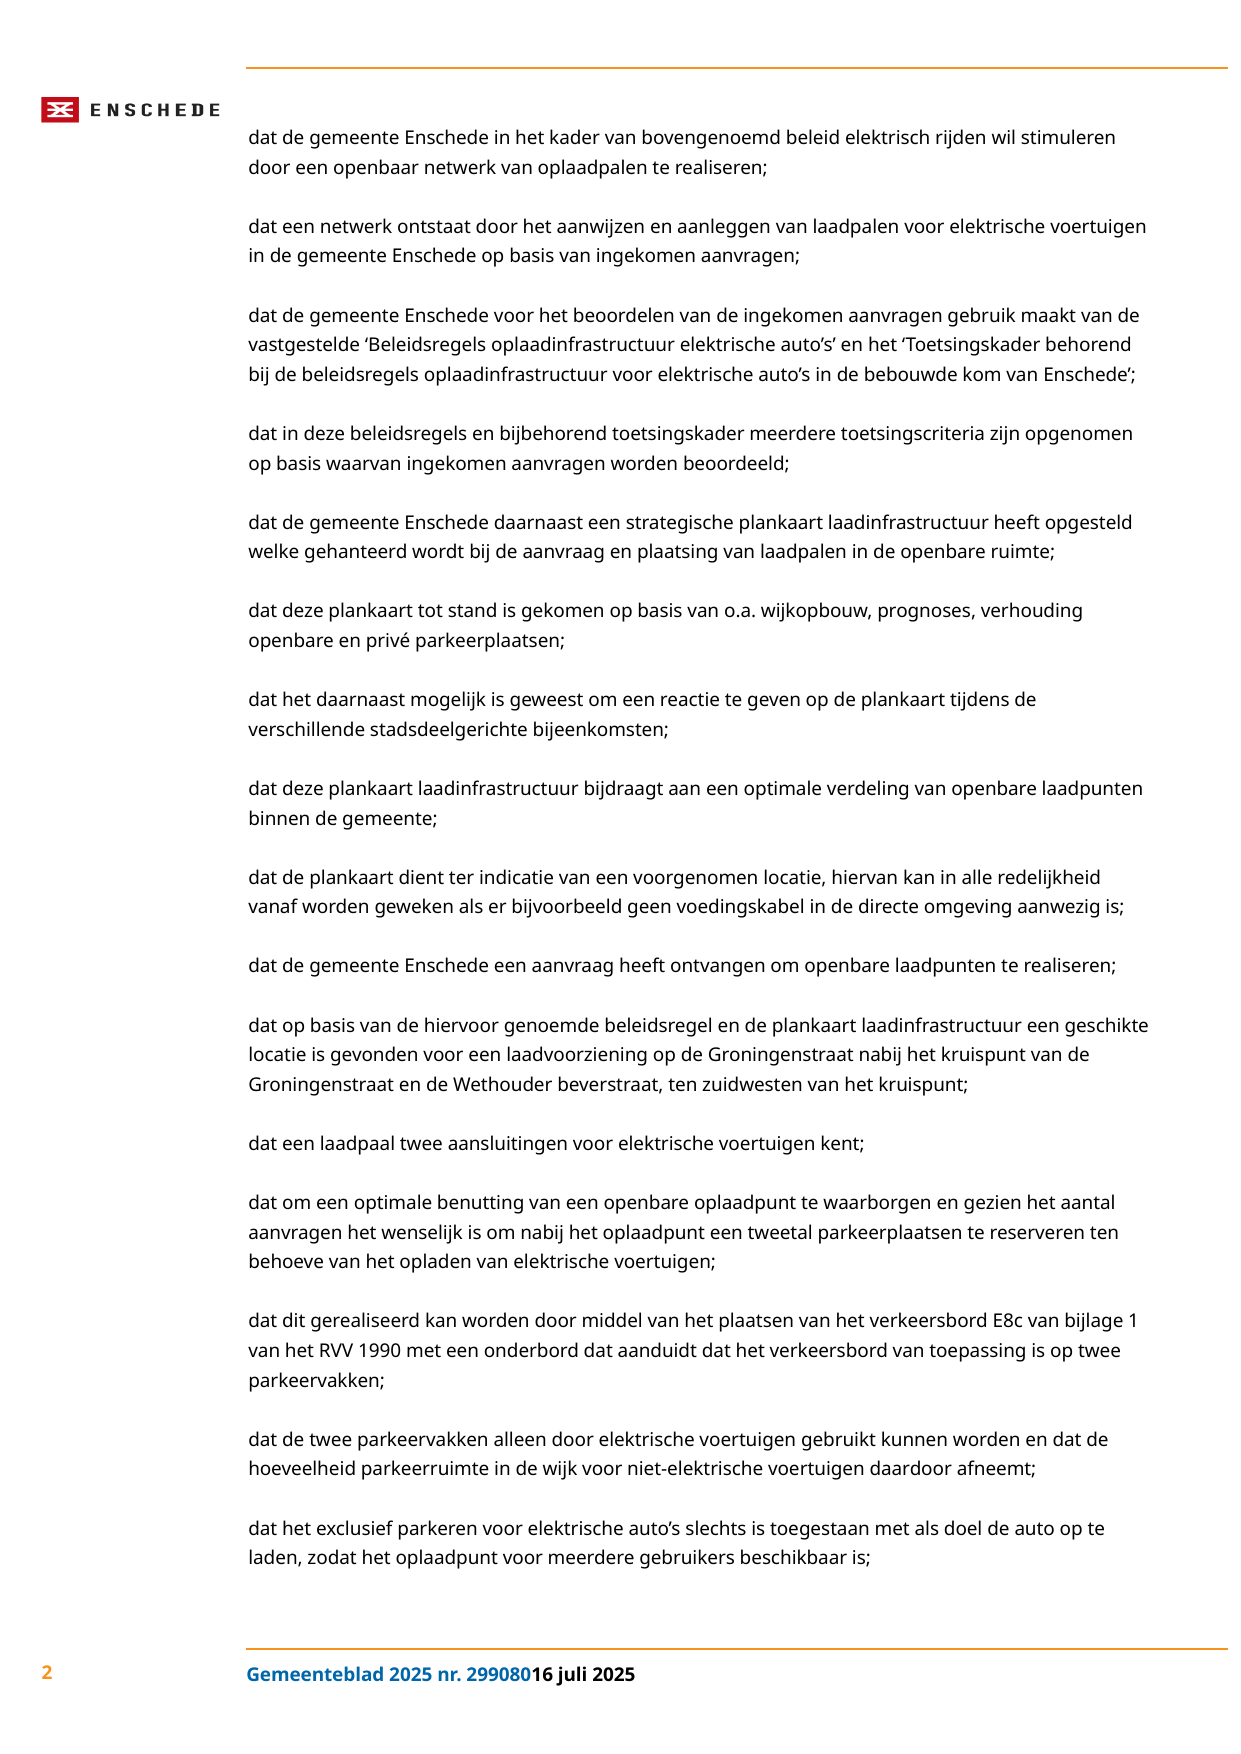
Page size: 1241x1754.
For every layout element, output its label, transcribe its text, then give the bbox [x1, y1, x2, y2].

text dat het daarnaast mogelijk is geweest om een reactie te geven op de plankaart tijdens de verschillende stadsdeelgerichte bijeenkomsten; [248, 686, 1152, 742]
text dat de plankaart dient ter indicatie van een voorgenomen locatie, hiervan kan in alle redelijkheid vanaf worden geweken als er bijvoorbeeld geen voedingskabel in de directe omgeving aanwezig is; [248, 864, 1152, 919]
picture [41, 47, 231, 172]
text dat een netwerk ontstaat door het aanwijzen en aanleggen van laadpalen voor elektrische voertuigen in de gemeente Enschede op basis van ingekomen aanvragen; [248, 213, 1152, 268]
text dat de gemeente Enschede een aanvraag heeft ontvangen om openbare laadpunten te realiseren; [248, 953, 1152, 978]
text dat in deze beleidsregels en bijbehorend toetsingskader meerdere toetsingscriteria zijn opgenomen op basis waarvan ingekomen aanvragen worden beoordeeld; [248, 420, 1152, 476]
text dat deze plankaart tot stand is gekomen op basis van o.a. wijkopbouw, prognoses, verhouding openbare en privé parkeerplaatsen; [248, 598, 1152, 653]
text dat de gemeente Enschede voor het beoordelen van de ingekomen aanvragen gebruik maakt van de vastgestelde ‘Beleidsregels oplaadinfrastructuur elektrische auto’s’ en het ‘Toetsingskader behorend bij de beleidsregels oplaadinfrastructuur voor elektrische auto’s in de bebouwde kom van Enschede’; [248, 302, 1152, 387]
text dat deze plankaart laadinfrastructuur bijdraagt aan een optimale verdeling van openbare laadpunten binnen de gemeente; [248, 775, 1152, 831]
text dat een laadpaal twee aansluitingen voor elektrische voertuigen kent; [248, 1130, 1152, 1156]
text dat om een optimale benutting van een openbare oplaadpunt te waarborgen en gezien het aantal aanvragen het wenselijk is om nabij het oplaadpunt een tweetal parkeerplaatsen te reserveren ten behoeve van het opladen van elektrische voertuigen; [248, 1189, 1152, 1274]
text dat de twee parkeervakken alleen door elektrische voertuigen gebruikt kunnen worden en dat de hoeveelheid parkeerruimte in de wijk voor niet-elektrische voertuigen daardoor afneemt; [248, 1426, 1152, 1481]
text dat op basis van de hiervoor genoemde beleidsregel en de plankaart laadinfrastructuur een geschikte locatie is gevonden voor een laadvoorziening op de Groningenstraat nabij het kruispunt van de Groningenstraat en de Wethouder beverstraat, ten zuidwesten van het kruispunt; [248, 1012, 1152, 1097]
text dat de gemeente Enschede daarnaast een strategische plankaart laadinfrastructuur heeft opgesteld welke gehanteerd wordt bij de aanvraag en plaatsing van laadpalen in de openbare ruimte; [248, 509, 1152, 564]
text dat de gemeente Enschede in het kader van bovengenoemd beleid elektrisch rijden wil stimuleren door een openbaar netwerk van oplaadpalen te realiseren; [248, 124, 1152, 180]
text dat dit gerealiseerd kan worden door middel van het plaatsen van het verkeersbord E8c van bijlage 1 van het RVV 1990 met een onderbord dat aanduidt dat het verkeersbord van toepassing is op twee parkeervakken; [248, 1308, 1152, 1393]
text dat het exclusief parkeren voor elektrische auto’s slechts is toegestaan met als doel de auto op te laden, zodat het oplaadpunt voor meerdere gebruikers beschikbaar is; [248, 1515, 1152, 1570]
